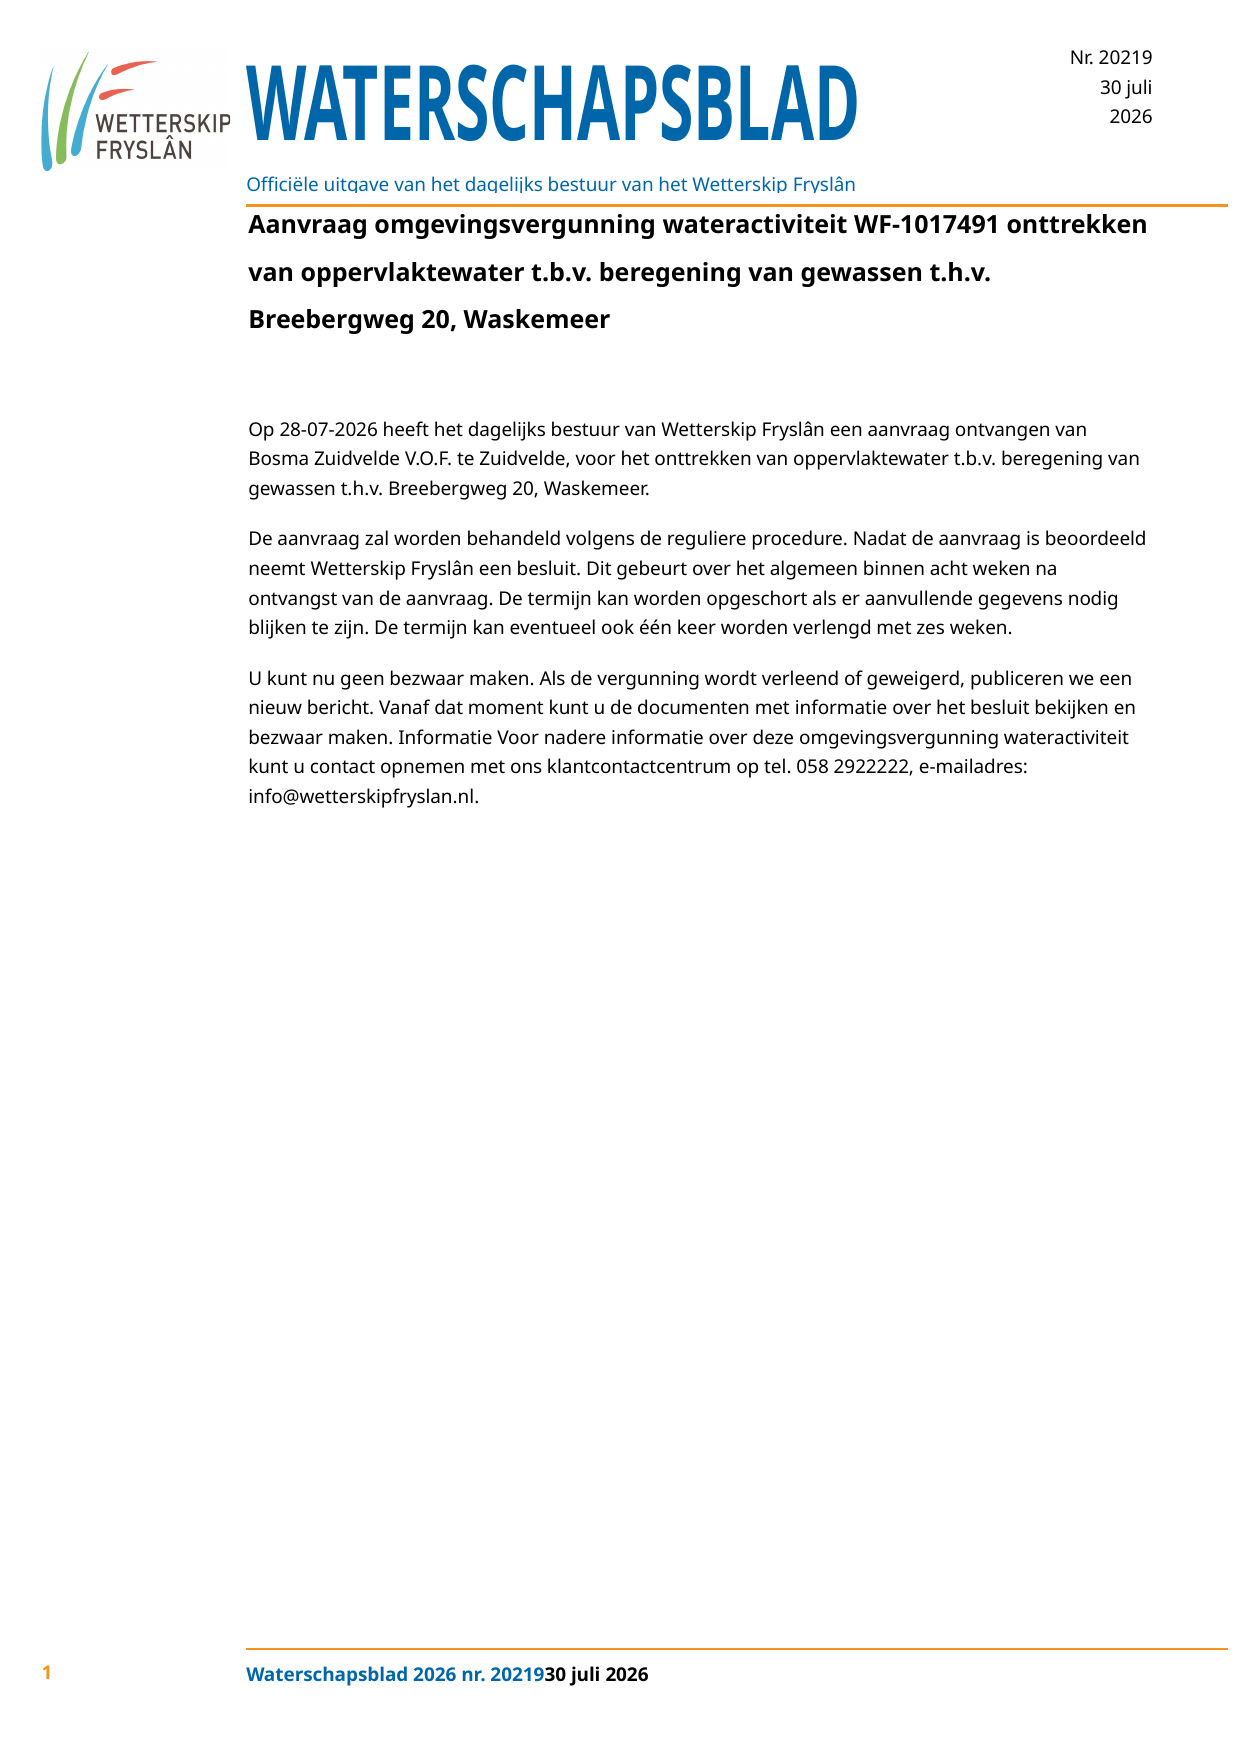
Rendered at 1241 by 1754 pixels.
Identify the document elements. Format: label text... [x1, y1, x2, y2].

text De aanvraag zal worden behandeld volgens de reguliere procedure. Nadat de aanvraag is beoordeeld neemt Wetterskip Fryslân een besluit. Dit gebeurt over het algemeen binnen acht weken na ontvangst van de aanvraag. De termijn kan worden opgeschort als er aanvullende gegevens nodig blijken te zijn. De termijn kan eventueel ook één keer worden verlengd met zes weken. [248, 526, 1152, 640]
text U kunt nu geen bezwaar maken. Als de vergunning wordt verleend of geweigerd, publiceren we een nieuw bericht. Vanaf dat moment kunt u de documenten met informatie over het besluit bekijken en bezwaar maken. Informatie Voor nadere informatie over deze omgevingsvergunning wateractiviteit kunt u contact opnemen met ons klantcontactcentrum op tel. 058 2922222, e-mailadres: info@wetterskipfryslan.nl. [248, 665, 1152, 809]
picture [41, 47, 231, 172]
text Aanvraag omgevingsvergunning wateractiviteit WF-1017491 onttrekken van oppervlaktewater t.b.v. beregening van gewassen t.h.v. Breebergweg 20, Waskemeer [248, 207, 1152, 336]
text Op 28-07-2026 heeft het dagelijks bestuur van Wetterskip Fryslân een aanvraag ontvangen van Bosma Zuidvelde V.O.F. te Zuidvelde, voor het onttrekken van oppervlaktewater t.b.v. beregening van gewassen t.h.v. Breebergweg 20, Waskemeer. [248, 416, 1152, 501]
